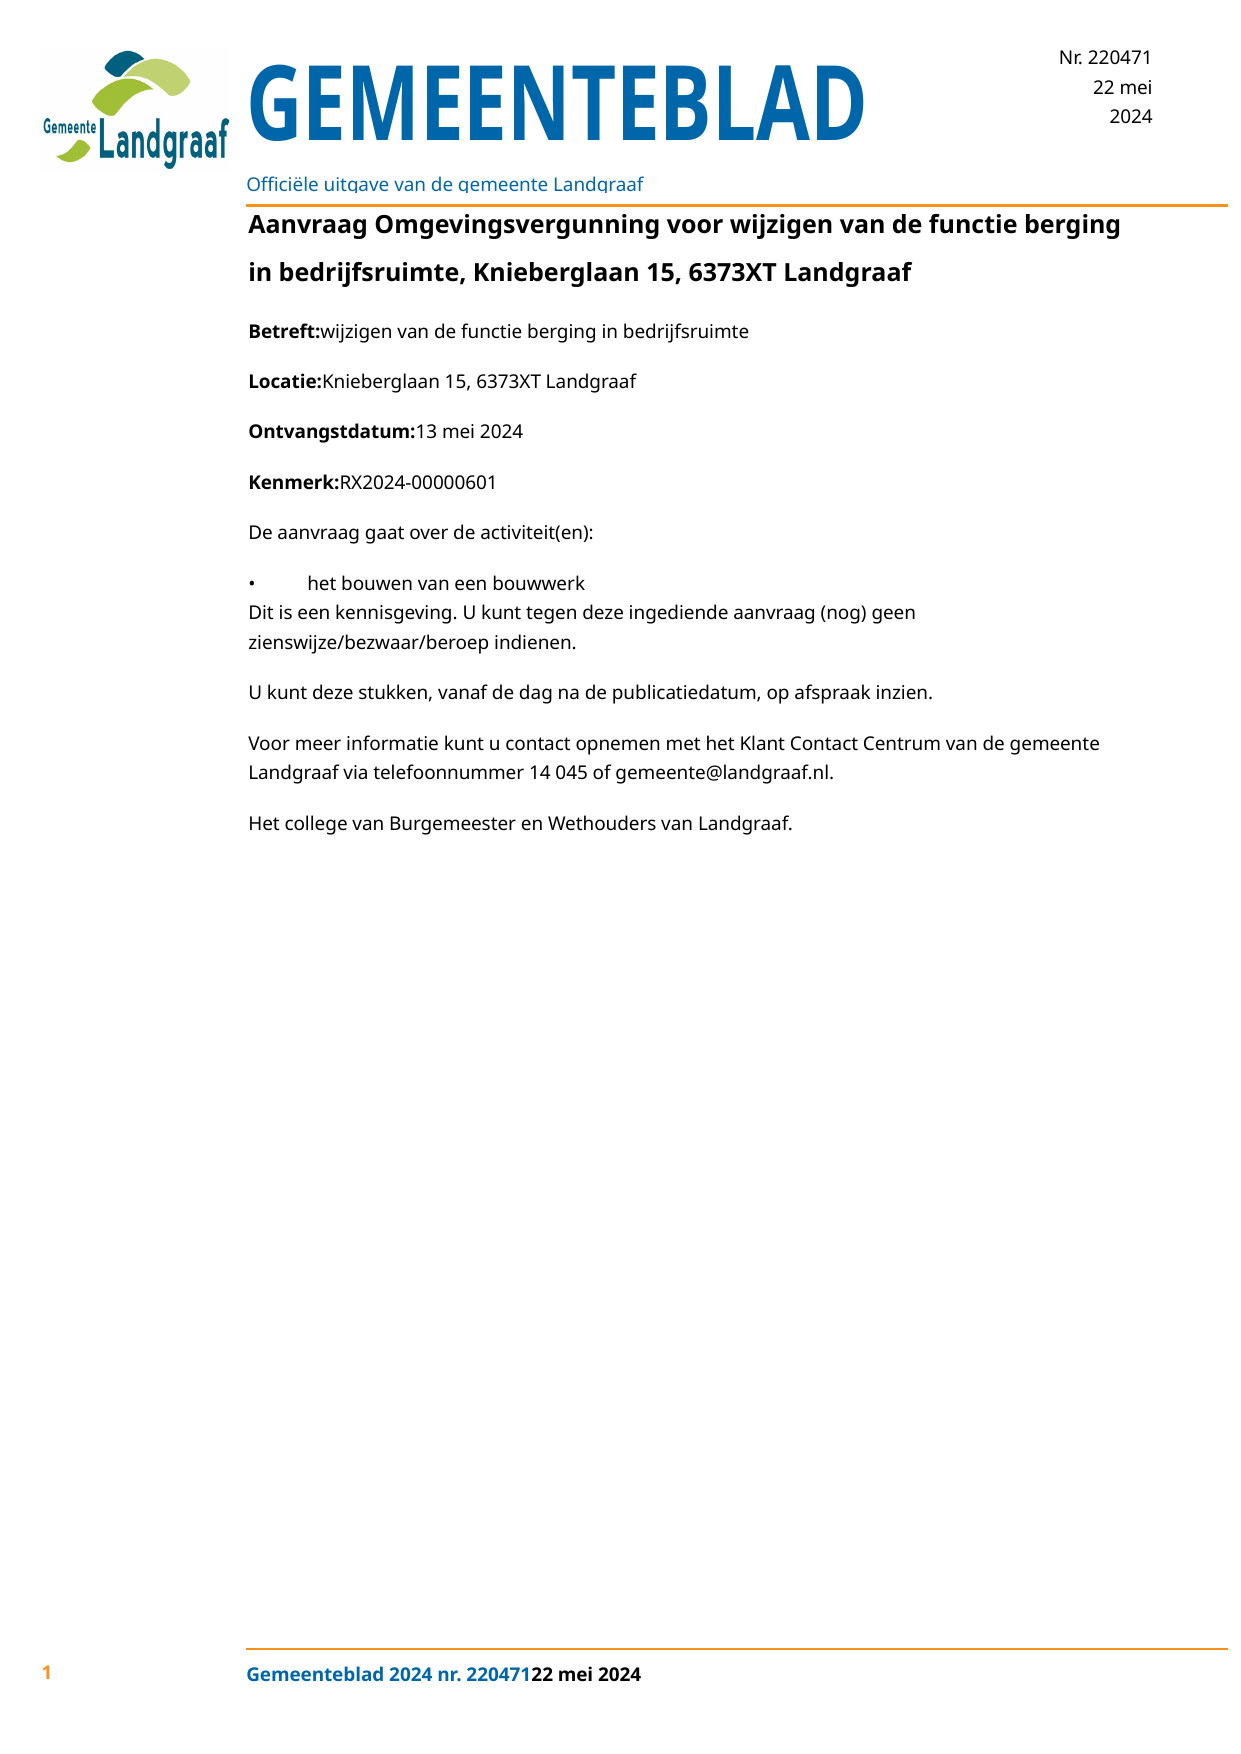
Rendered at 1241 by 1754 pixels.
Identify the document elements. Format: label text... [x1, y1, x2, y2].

text U kunt deze stukken, vanaf de dag na de publicatiedatum, op afspraak inzien. [248, 679, 1152, 705]
text Voor meer informatie kunt u contact opnemen met het Klant Contact Centrum van de gemeente Landgraaf via telefoonnummer 14 045 of gemeente@landgraaf.nl. [248, 730, 1152, 785]
text Betreft:wijzigen van de functie berging in bedrijfsruimte [248, 318, 1152, 344]
text Kenmerk:RX2024-00000601 [248, 469, 1152, 495]
list het bouwen van een bouwwerk [248, 570, 1152, 596]
text Locatie:Knieberglaan 15, 6373XT Landgraaf [248, 368, 1152, 394]
text De aanvraag gaat over de activiteit(en): [248, 519, 1152, 545]
text Ontvangstdatum:13 mei 2024 [248, 419, 1152, 444]
text Het college van Burgemeester en Wethouders van Landgraaf. [248, 810, 1152, 836]
text Aanvraag Omgevingsvergunning voor wijzigen van de functie berging in bedrijfsruimte, Knieberglaan 15, 6373XT Landgraaf [248, 207, 1152, 288]
text Dit is een kennisgeving. U kunt tegen deze ingediende aanvraag (nog) geen zienswijze/bezwaar/beroep indienen. [248, 599, 1152, 655]
picture [41, 47, 231, 172]
